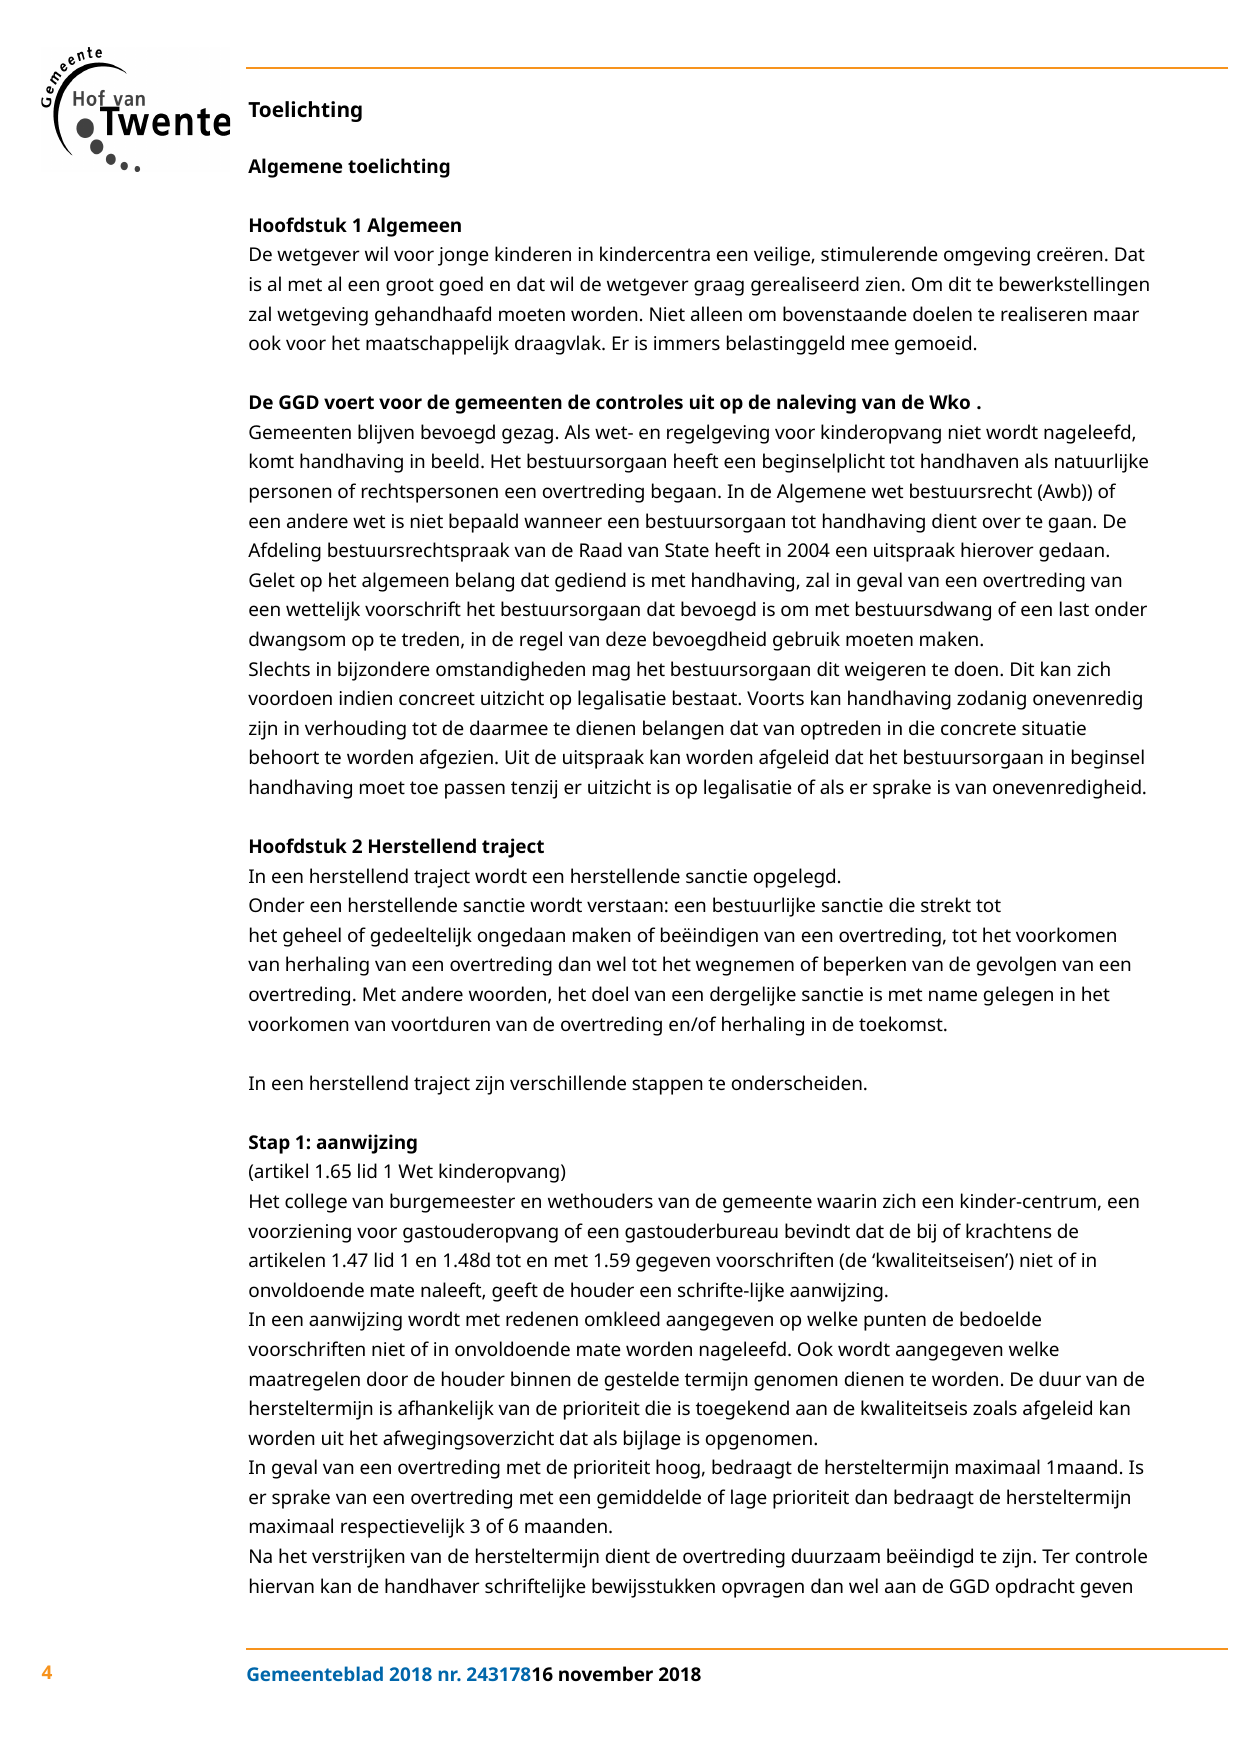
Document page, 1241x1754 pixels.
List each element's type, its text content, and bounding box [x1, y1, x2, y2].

text (artikel 1.65 lid 1 Wet kinderopvang) [248, 1159, 1152, 1184]
text Hoofdstuk 2 Herstellend traject [248, 833, 1152, 859]
text Hoofdstuk 1 Algemeen [248, 212, 1152, 238]
text Slechts in bijzondere omstandigheden mag het bestuursorgaan dit weigeren te doen. Dit kan zich voordoen indien concreet uitzicht op legalisatie bestaat. Voorts kan handhaving zodanig onevenredig zijn in verhouding tot de daarmee te dienen belangen dat van optreden in die concrete situatie behoort te worden afgezien. Uit de uitspraak kan worden afgeleid dat het bestuursorgaan in beginsel handhaving moet toe passen tenzij er uitzicht is op legalisatie of als er sprake is van onevenredigheid. [248, 656, 1152, 800]
text In een aanwijzing wordt met redenen omkleed aangegeven op welke punten de bedoelde voorschriften niet of in onvoldoende mate worden nageleefd. Ook wordt aangegeven welke maatregelen door de houder binnen de gestelde termijn genomen dienen te worden. De duur van de hersteltermijn is afhankelijk van de prioriteit die is toegekend aan de kwaliteitseis zoals afgeleid kan worden uit het afwegingsoverzicht dat als bijlage is opgenomen. [248, 1307, 1152, 1451]
text Het college van burgemeester en wethouders van de gemeente waarin zich een kinder-centrum, een voorziening voor gastouderopvang of een gastouderbureau bevindt dat de bij of krachtens de artikelen 1.47 lid 1 en 1.48d tot en met 1.59 gegeven voorschriften (de ‘kwaliteitseisen’) niet of in onvoldoende mate naleeft, geeft de houder een schrifte-lijke aanwijzing. [248, 1188, 1152, 1303]
text In een herstellend traject wordt een herstellende sanctie opgelegd. [248, 863, 1152, 889]
text het geheel of gedeeltelijk ongedaan maken of beëindigen van een overtreding, tot het voorkomen van herhaling van een overtreding dan wel tot het wegnemen of beperken van de gevolgen van een overtreding. Met andere woorden, het doel van een dergelijke sanctie is met name gelegen in het voorkomen van voortduren van de overtreding en/of herhaling in de toekomst. [248, 922, 1152, 1037]
text Stap 1: aanwijzing [248, 1129, 1152, 1155]
picture [41, 47, 231, 172]
text Na het verstrijken van de hersteltermijn dient de overtreding duurzaam beëindigd te zijn. Ter controle hiervan kan de handhaver schriftelijke bewijsstukken opvragen dan wel aan de GGD opdracht geven [248, 1543, 1152, 1599]
text In geval van een overtreding met de prioriteit hoog, bedraagt de hersteltermijn maximaal 1maand. Is er sprake van een overtreding met een gemiddelde of lage prioriteit dan bedraagt de hersteltermijn maximaal respectievelijk 3 of 6 maanden. [248, 1454, 1152, 1539]
text De wetgever wil voor jonge kinderen in kindercentra een veilige, stimulerende omgeving creëren. Dat is al met al een groot goed en dat wil de wetgever graag gerealiseerd zien. Om dit te bewerkstellingen zal wetgeving gehandhaafd moeten worden. Niet alleen om bovenstaande doelen te realiseren maar ook voor het maatschappelijk draagvlak. Er is immers belastinggeld mee gemoeid. [248, 242, 1152, 356]
text De GGD voert voor de gemeenten de controles uit op de naleving van de Wko . [248, 389, 1152, 415]
text Algemene toelichting [248, 153, 1152, 179]
text In een herstellend traject zijn verschillende stappen te onderscheiden. [248, 1070, 1152, 1096]
text Toelichting [248, 95, 1152, 123]
text Onder een herstellende sanctie wordt verstaan: een bestuurlijke sanctie die strekt tot [248, 892, 1152, 918]
text Gemeenten blijven bevoegd gezag. Als wet- en regelgeving voor kinderopvang niet wordt nageleefd, komt handhaving in beeld. Het bestuursorgaan heeft een beginselplicht tot handhaven als natuurlijke personen of rechtspersonen een overtreding begaan. In de Algemene wet bestuursrecht (Awb)) of een andere wet is niet bepaald wanneer een bestuursorgaan tot handhaving dient over te gaan. De Afdeling bestuursrechtspraak van de Raad van State heeft in 2004 een uitspraak hierover gedaan. Gelet op het algemeen belang dat gediend is met handhaving, zal in geval van een overtreding van een wettelijk voorschrift het bestuursorgaan dat bevoegd is om met bestuursdwang of een last onder dwangsom op te treden, in de regel van deze bevoegdheid gebruik moeten maken. [248, 419, 1152, 652]
